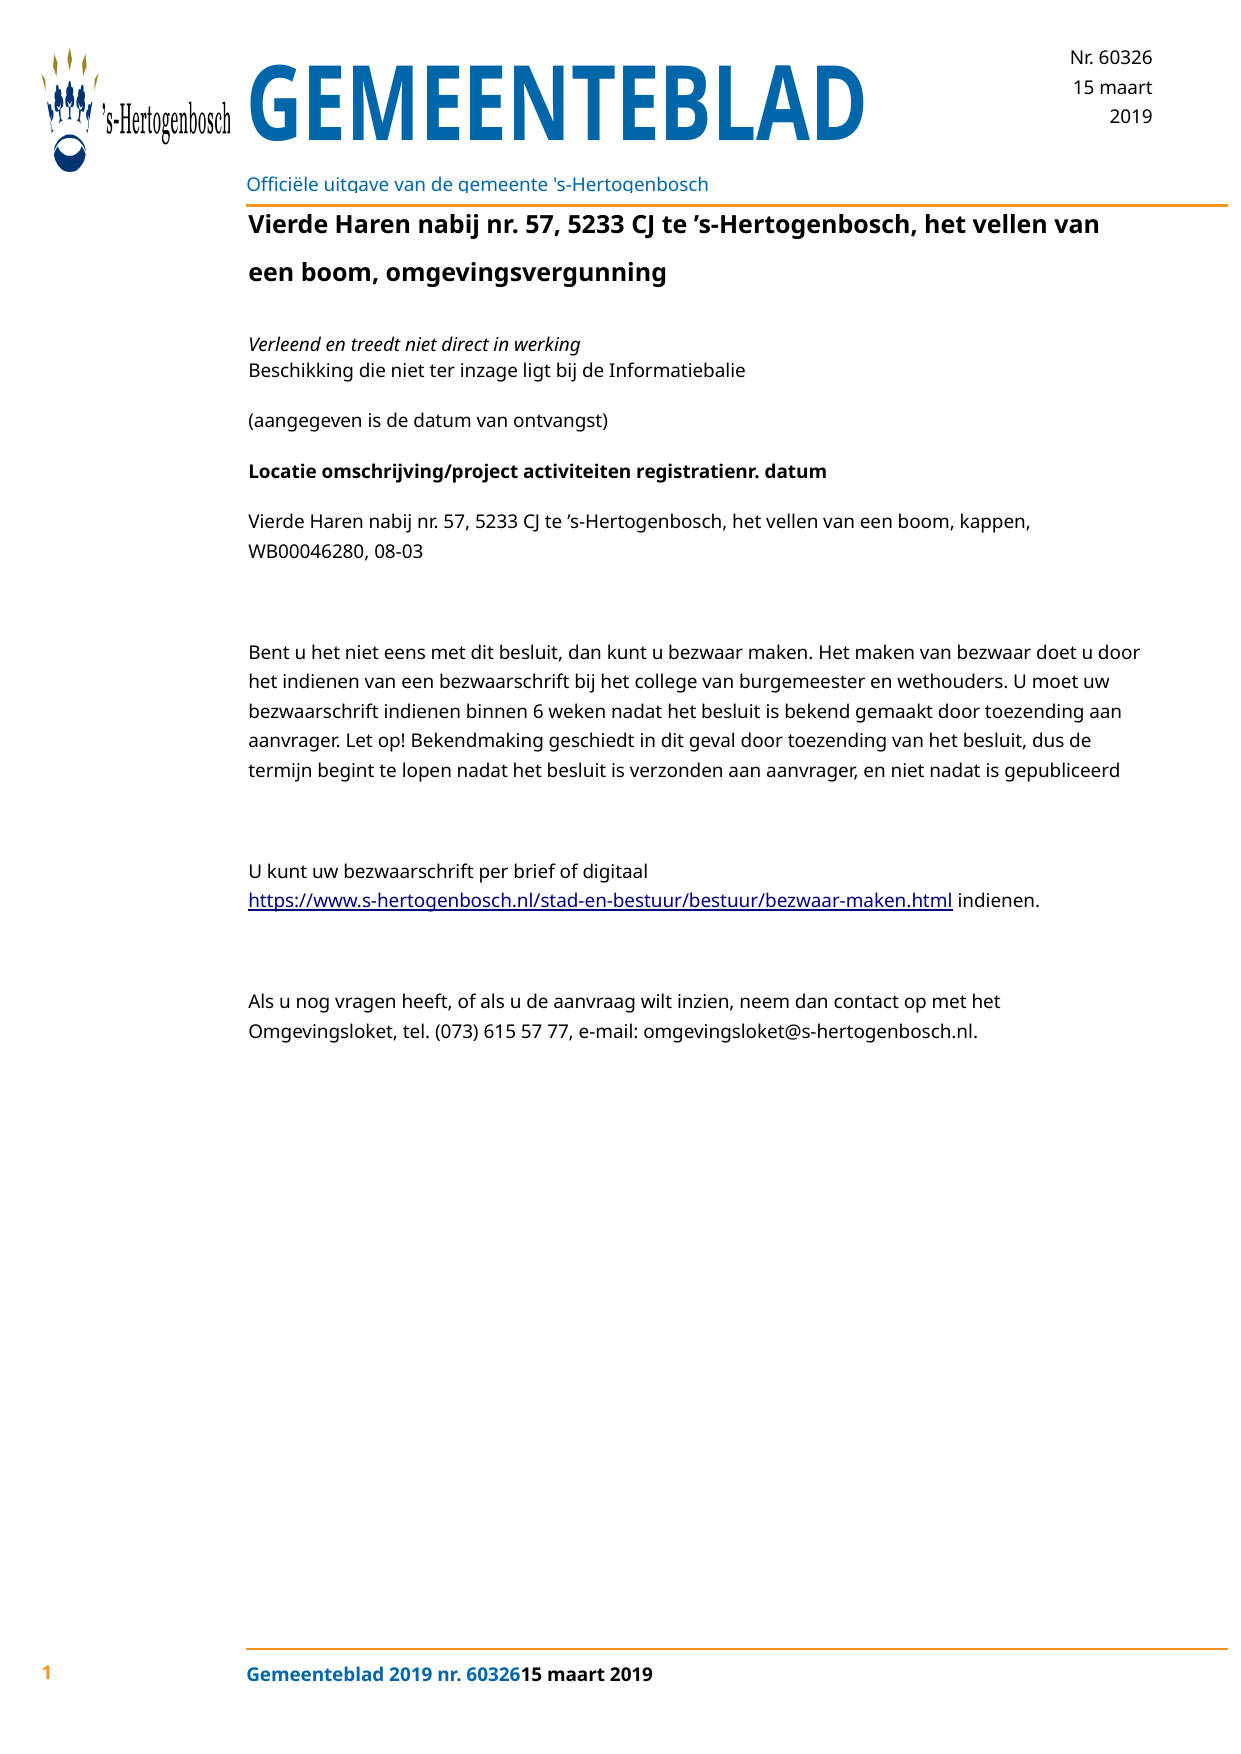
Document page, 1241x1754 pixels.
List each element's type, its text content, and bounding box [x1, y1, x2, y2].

text Bent u het niet eens met dit besluit, dan kunt u bezwaar maken. Het maken van bezwaar doet u door het indienen van een bezwaarschrift bij het college van burgemeester en wethouders. U moet uw bezwaarschrift indienen binnen 6 weken nadat het besluit is bekend gemaakt door toezending aan aanvrager. Let op! Bekendmaking geschiedt in dit geval door toezending van het besluit, dus de termijn begint te lopen nadat het besluit is verzonden aan aanvrager, en niet nadat is gepubliceerd [248, 639, 1152, 783]
text Als u nog vragen heeft, of als u de aanvraag wilt inzien, neem dan contact op met het Omgevingsloket, tel. (073) 615 57 77, e-mail: omgevingsloket@s-hertogenbosch.nl. [248, 988, 1152, 1044]
text Vierde Haren nabij nr. 57, 5233 CJ te ’s-Hertogenbosch, het vellen van een boom, omgevingsvergunning [248, 207, 1152, 288]
text (aangegeven is de datum van ontvangst) [248, 408, 1152, 433]
text Beschikking die niet ter inzage ligt bij de Informatiebalie [248, 357, 1152, 383]
text Verleend en treedt niet direct in werking [248, 331, 1152, 357]
text Locatie omschrijving/project activiteiten registratienr. datum [248, 458, 1152, 484]
picture [41, 47, 231, 172]
text Vierde Haren nabij nr. 57, 5233 CJ te ’s-Hertogenbosch, het vellen van een boom, kappen, WB00046280, 08-03 [248, 508, 1152, 564]
text U kunt uw bezwaarschrift per brief of digitaal https://www.s-hertogenbosch.nl/stad-en-bestuur/bestuur/bezwaar-maken.html indienen. [248, 858, 1152, 913]
